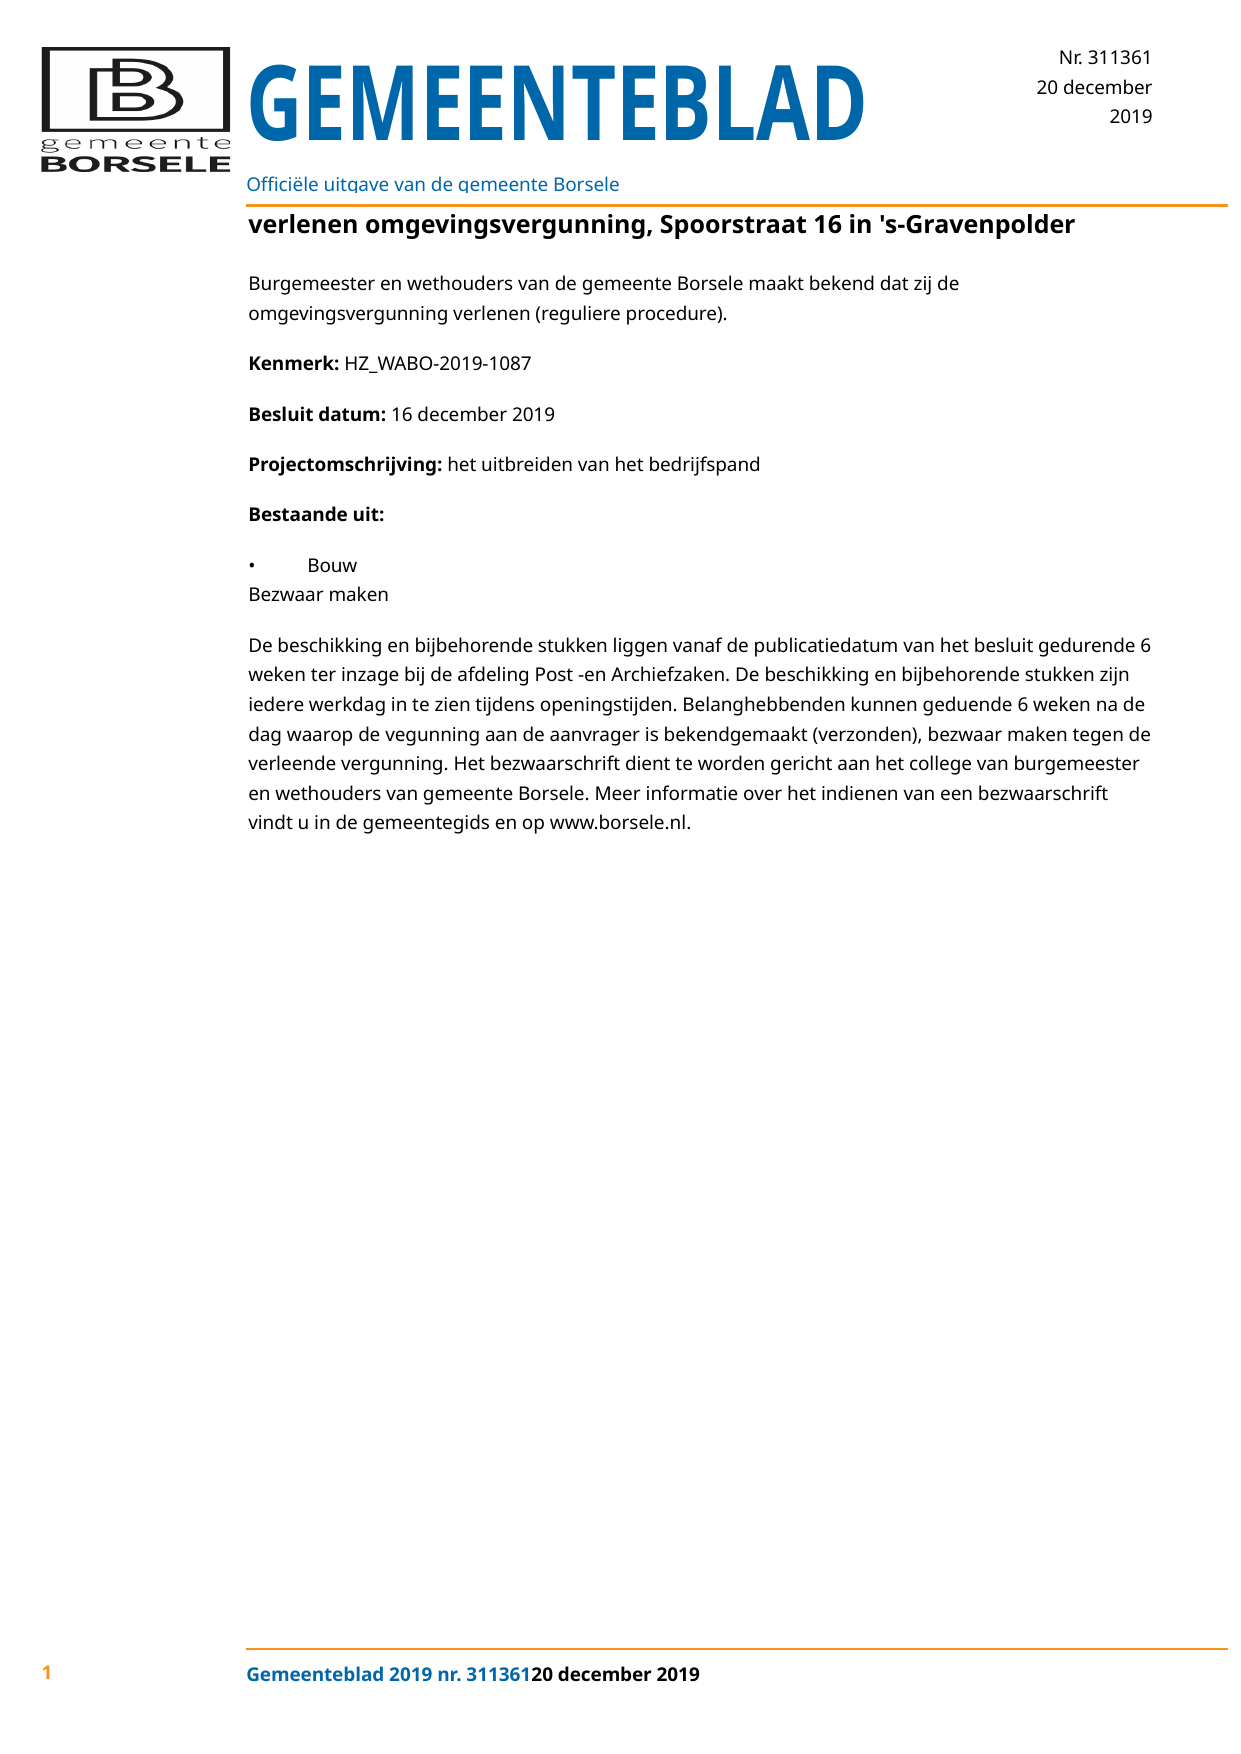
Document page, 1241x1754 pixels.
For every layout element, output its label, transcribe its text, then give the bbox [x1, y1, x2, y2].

text Besluit datum: 16 december 2019 [248, 401, 1152, 426]
text Bestaande uit: [248, 502, 1152, 527]
text verlenen omgevingsvergunning, Spoorstraat 16 in 's-Gravenpolder [248, 207, 1152, 241]
list Bouw [248, 552, 1152, 578]
text Projectomschrijving: het uitbreiden van het bedrijfspand [248, 451, 1152, 477]
text Burgemeester en wethouders van de gemeente Borsele maakt bekend dat zij de omgevingsvergunning verlenen (reguliere procedure). [248, 270, 1152, 326]
text Bezwaar maken [248, 582, 1152, 607]
picture [41, 47, 231, 172]
text De beschikking en bijbehorende stukken liggen vanaf de publicatiedatum van het besluit gedurende 6 weken ter inzage bij de afdeling Post -en Archiefzaken. De beschikking en bijbehorende stukken zijn iedere werkdag in te zien tijdens openingstijden. Belanghebbenden kunnen geduende 6 weken na de dag waarop de vegunning aan de aanvrager is bekendgemaakt (verzonden), bezwaar maken tegen de verleende vergunning. Het bezwaarschrift dient te worden gericht aan het college van burgemeester en wethouders van gemeente Borsele. Meer informatie over het indienen van een bezwaarschrift vindt u in de gemeentegids en op www.borsele.nl. [248, 632, 1152, 835]
text Kenmerk: HZ_WABO-2019-1087 [248, 350, 1152, 376]
